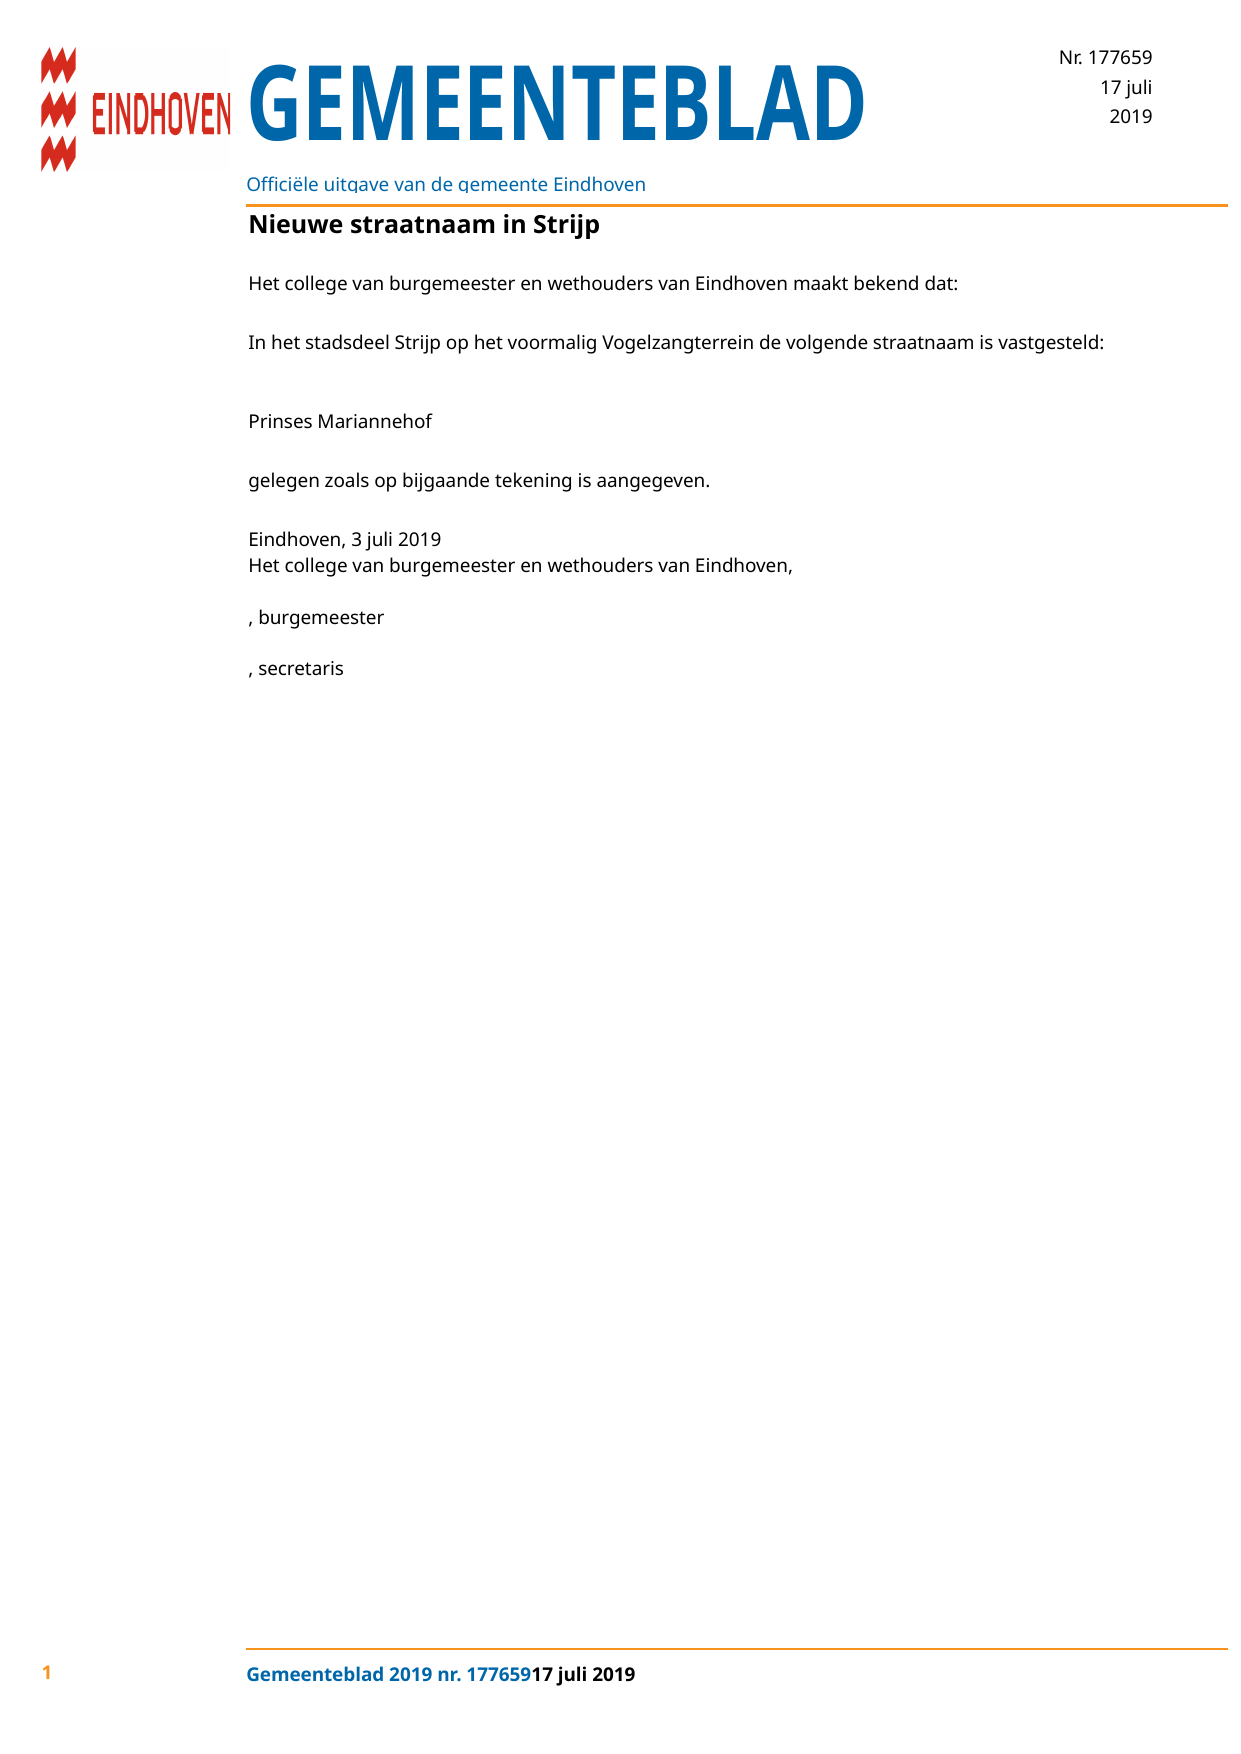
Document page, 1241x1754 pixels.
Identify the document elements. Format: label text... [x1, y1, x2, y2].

text gelegen zoals op bijgaande tekening is aangegeven. [248, 467, 1152, 493]
text Prinses Mariannehof [248, 408, 1152, 434]
text , burgemeester [248, 604, 1152, 629]
text Nieuwe straatnaam in Strijp [248, 207, 1152, 241]
text In het stadsdeel Strijp op het voormalig Vogelzangterrein de volgende straatnaam is vastgesteld: [248, 329, 1152, 355]
text Het college van burgemeester en wethouders van Eindhoven maakt bekend dat: [248, 270, 1152, 296]
text , secretaris [248, 655, 1152, 681]
text Het college van burgemeester en wethouders van Eindhoven, [248, 552, 1152, 578]
text Eindhoven, 3 juli 2019 [248, 527, 1152, 552]
picture [41, 47, 231, 172]
